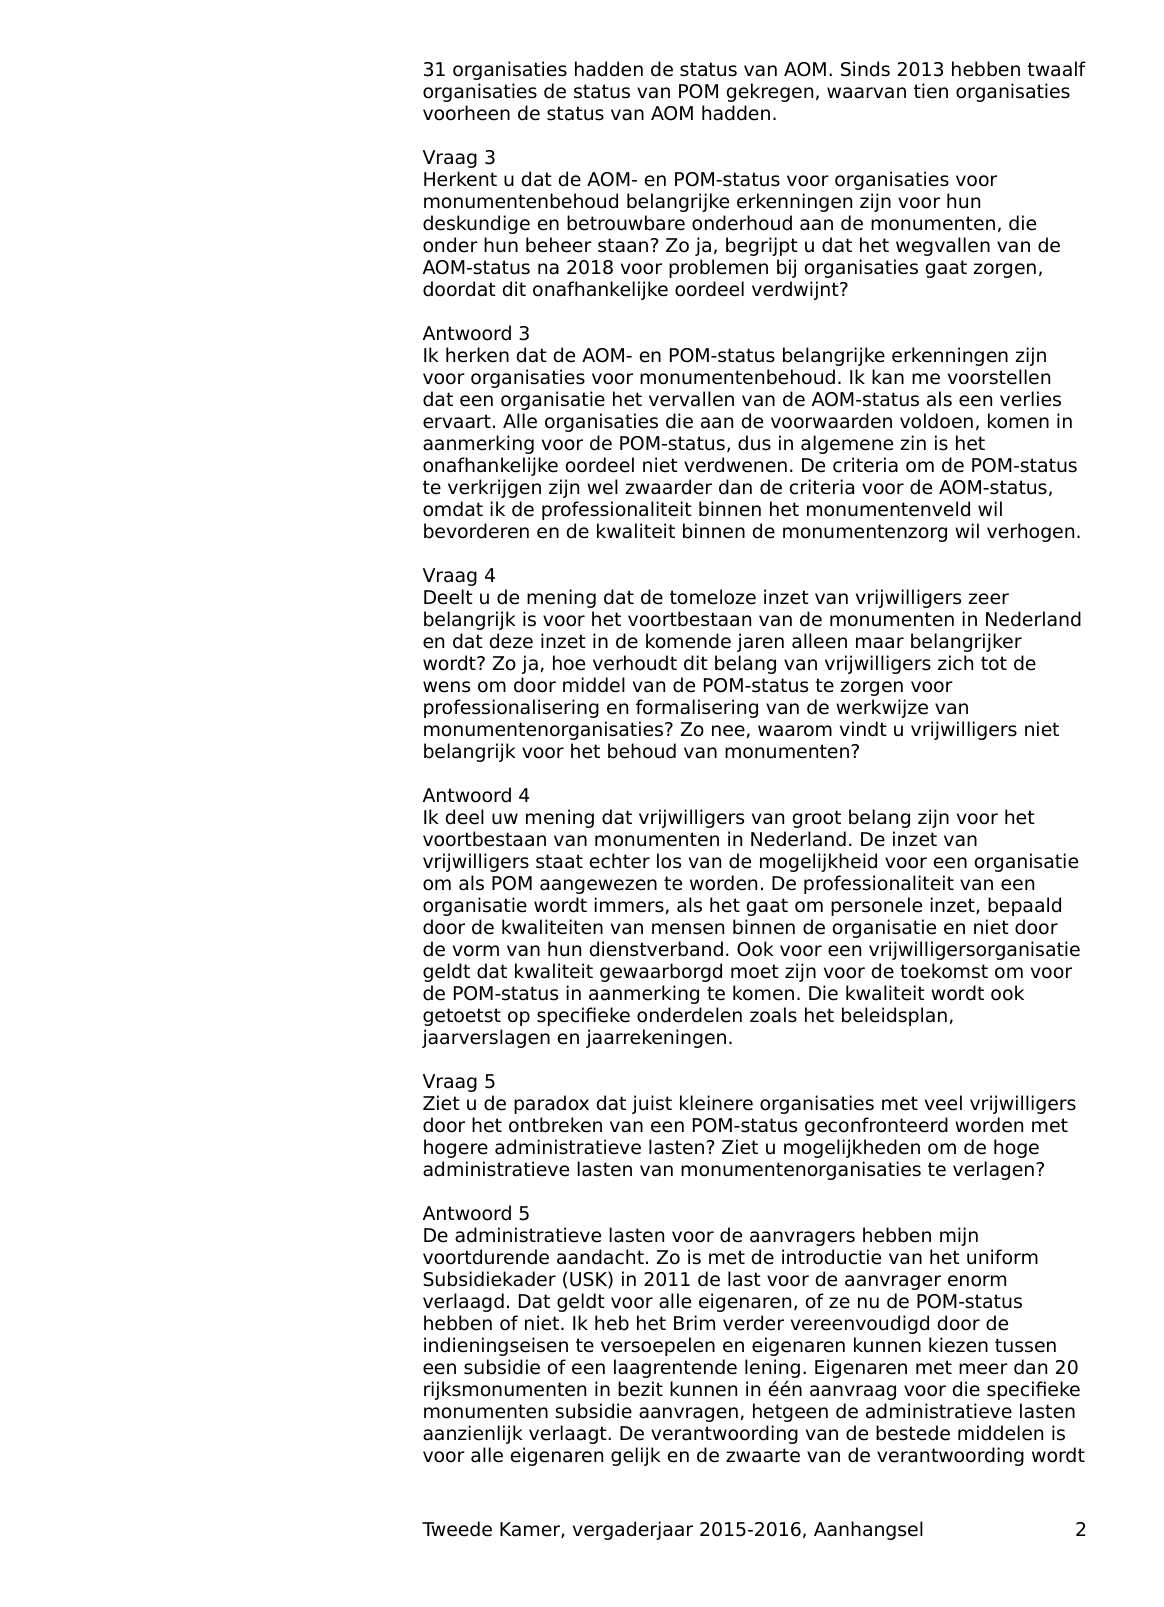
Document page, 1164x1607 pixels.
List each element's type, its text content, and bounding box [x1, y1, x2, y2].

text Antwoord 5 [422, 1203, 1087, 1225]
text Ik deel uw mening dat vrijwilligers van groot belang zijn voor het voortbestaan van monumenten in Nederland. De inzet van vrijwilligers staat echter los van de mogelijkheid voor een organisatie om als POM aangewezen te worden. De professionaliteit van een organisatie wordt immers, als het gaat om personele inzet, bepaald door de kwaliteiten van mensen binnen de organisatie en niet door de vorm van hun dienstverband. Ook voor een vrijwilligersorganisatie geldt dat kwaliteit gewaarborgd moet zijn voor de toekomst om voor de POM-status in aanmerking te komen. Die kwaliteit wordt ook getoetst op specifieke onderdelen zoals het beleidsplan, jaarverslagen en jaarrekeningen. [422, 807, 1087, 1049]
text Antwoord 3 [422, 323, 1087, 345]
text Ziet u de paradox dat juist kleinere organisaties met veel vrijwilligers door het ontbreken van een POM-status geconfronteerd worden met hogere administratieve lasten? Ziet u mogelijkheden om de hoge administratieve lasten van monumentenorganisaties te verlagen? [422, 1093, 1087, 1181]
text Vraag 4 [422, 565, 1087, 587]
text 31 organisaties hadden de status van AOM. Sinds 2013 hebben twaalf organisaties de status van POM gekregen, waarvan tien organisaties voorheen de status van AOM hadden. [422, 59, 1087, 125]
text Ik herken dat de AOM- en POM-status belangrijke erkenningen zijn voor organisaties voor monumentenbehoud. Ik kan me voorstellen dat een organisatie het vervallen van de AOM-status als een verlies ervaart. Alle organisaties die aan de voorwaarden voldoen, komen in aanmerking voor de POM-status, dus in algemene zin is het onafhankelijke oordeel niet verdwenen. De criteria om de POM-status te verkrijgen zijn wel zwaarder dan de criteria voor de AOM-status, omdat ik de professionaliteit binnen het monumentenveld wil bevorderen en de kwaliteit binnen de monumentenzorg wil verhogen. [422, 345, 1087, 543]
text Deelt u de mening dat de tomeloze inzet van vrijwilligers zeer belangrijk is voor het voortbestaan van de monumenten in Nederland en dat deze inzet in de komende jaren alleen maar belangrijker wordt? Zo ja, hoe verhoudt dit belang van vrijwilligers zich tot de wens om door middel van de POM-status te zorgen voor professionalisering en formalisering van de werkwijze van monumentenorganisaties? Zo nee, waarom vindt u vrijwilligers niet belangrijk voor het behoud van monumenten? [422, 587, 1087, 763]
text Herkent u dat de AOM- en POM-status voor organisaties voor monumentenbehoud belangrijke erkenningen zijn voor hun deskundige en betrouwbare onderhoud aan de monumenten, die onder hun beheer staan? Zo ja, begrijpt u dat het wegvallen van de AOM-status na 2018 voor problemen bij organisaties gaat zorgen, doordat dit onafhankelijke oordeel verdwijnt? [422, 169, 1087, 301]
text Vraag 3 [422, 147, 1087, 169]
text Vraag 5 [422, 1071, 1087, 1093]
text De administratieve lasten voor de aanvragers hebben mijn voortdurende aandacht. Zo is met de introductie van het uniform Subsidiekader (USK) in 2011 de last voor de aanvrager enorm verlaagd. Dat geldt voor alle eigenaren, of ze nu de POM-status hebben of niet. Ik heb het Brim verder vereenvoudigd door de indieningseisen te versoepelen en eigenaren kunnen kiezen tussen een subsidie of een laagrentende lening. Eigenaren met meer dan 20 rijksmonumenten in bezit kunnen in één aanvraag voor die specifieke monumenten subsidie aanvragen, hetgeen de administratieve lasten aanzienlijk verlaagt. De verantwoording van de bestede middelen is voor alle eigenaren gelijk en de zwaarte van de verantwoording wordt [422, 1225, 1087, 1467]
text Antwoord 4 [422, 785, 1087, 807]
